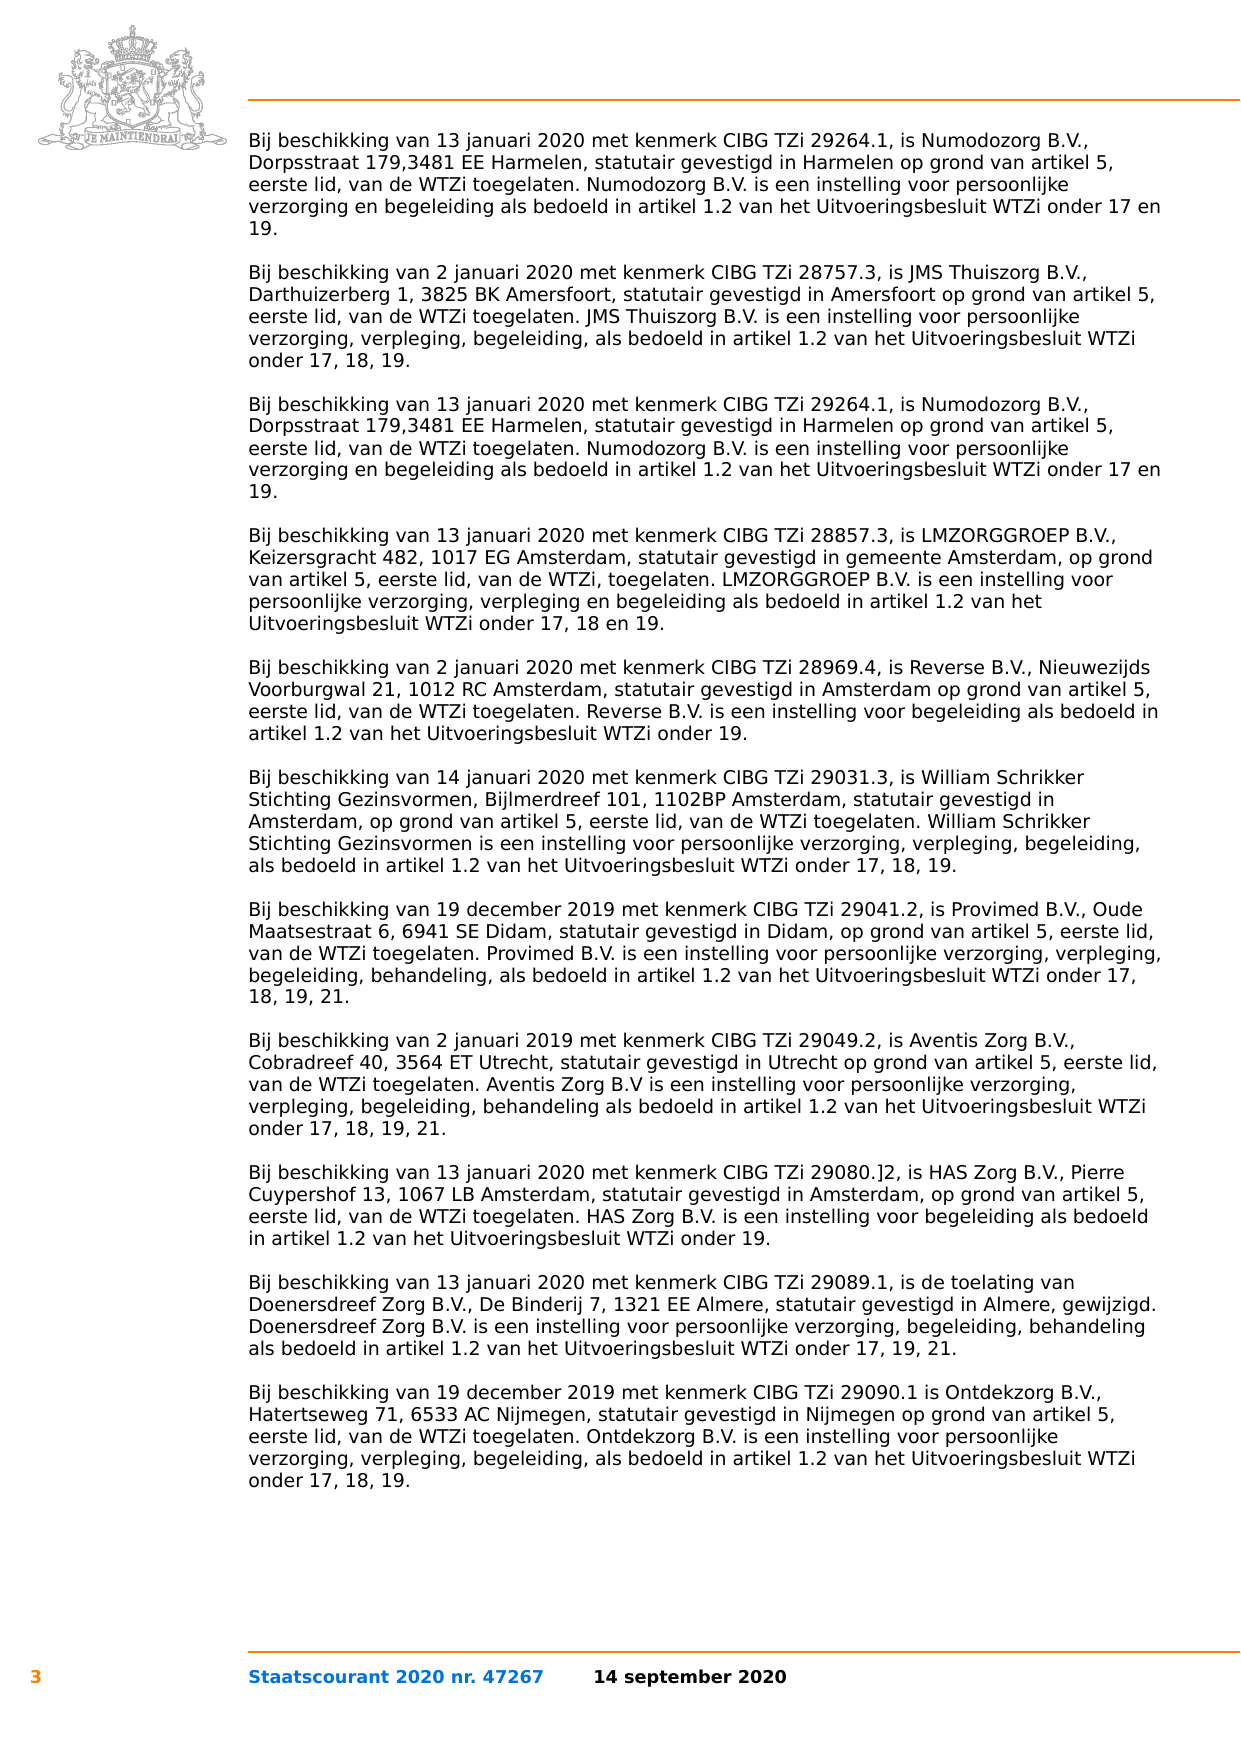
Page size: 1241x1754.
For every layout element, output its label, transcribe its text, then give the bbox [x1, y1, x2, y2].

text Bij beschikking van 19 december 2019 met kenmerk CIBG TZi 29041.2, is Provimed B.V., Oude Maatsestraat 6, 6941 SE Didam, statutair gevestigd in Didam, op grond van artikel 5, eerste lid, van de WTZi toegelaten. Provimed B.V. is een instelling voor persoonlijke verzorging, verpleging, begeleiding, behandeling, als bedoeld in artikel 1.2 van het Uitvoeringsbesluit WTZi onder 17, 18, 19, 21. [248, 898, 1163, 1008]
text Bij beschikking van 2 januari 2020 met kenmerk CIBG TZi 28757.3, is JMS Thuiszorg B.V., Darthuizerberg 1, 3825 BK Amersfoort, statutair gevestigd in Amersfoort op grond van artikel 5, eerste lid, van de WTZi toegelaten. JMS Thuiszorg B.V. is een instelling voor persoonlijke verzorging, verpleging, begeleiding, als bedoeld in artikel 1.2 van het Uitvoeringsbesluit WTZi onder 17, 18, 19. [248, 262, 1163, 372]
text Bij beschikking van 13 januari 2020 met kenmerk CIBG TZi 28857.3, is LMZORGGROEP B.V., Keizersgracht 482, 1017 EG Amsterdam, statutair gevestigd in gemeente Amsterdam, op grond van artikel 5, eerste lid, van de WTZi, toegelaten. LMZORGGROEP B.V. is een instelling voor persoonlijke verzorging, verpleging en begeleiding als bedoeld in artikel 1.2 van het Uitvoeringsbesluit WTZi onder 17, 18 en 19. [248, 525, 1163, 635]
text Bij beschikking van 2 januari 2020 met kenmerk CIBG TZi 28969.4, is Reverse B.V., Nieuwezijds Voorburgwal 21, 1012 RC Amsterdam, statutair gevestigd in Amsterdam op grond van artikel 5, eerste lid, van de WTZi toegelaten. Reverse B.V. is een instelling voor begeleiding als bedoeld in artikel 1.2 van het Uitvoeringsbesluit WTZi onder 19. [248, 657, 1163, 745]
text Bij beschikking van 2 januari 2019 met kenmerk CIBG TZi 29049.2, is Aventis Zorg B.V., Cobradreef 40, 3564 ET Utrecht, statutair gevestigd in Utrecht op grond van artikel 5, eerste lid, van de WTZi toegelaten. Aventis Zorg B.V is een instelling voor persoonlijke verzorging, verpleging, begeleiding, behandeling als bedoeld in artikel 1.2 van het Uitvoeringsbesluit WTZi onder 17, 18, 19, 21. [248, 1030, 1163, 1140]
text Bij beschikking van 13 januari 2020 met kenmerk CIBG TZi 29080.]2, is HAS Zorg B.V., Pierre Cuypershof 13, 1067 LB Amsterdam, statutair gevestigd in Amsterdam, op grond van artikel 5, eerste lid, van de WTZi toegelaten. HAS Zorg B.V. is een instelling voor begeleiding als bedoeld in artikel 1.2 van het Uitvoeringsbesluit WTZi onder 19. [248, 1162, 1163, 1250]
text Bij beschikking van 19 december 2019 met kenmerk CIBG TZi 29090.1 is Ontdekzorg B.V., Hatertseweg 71, 6533 AC Nijmegen, statutair gevestigd in Nijmegen op grond van artikel 5, eerste lid, van de WTZi toegelaten. Ontdekzorg B.V. is een instelling voor persoonlijke verzorging, verpleging, begeleiding, als bedoeld in artikel 1.2 van het Uitvoeringsbesluit WTZi onder 17, 18, 19. [248, 1382, 1163, 1492]
text Bij beschikking van 14 januari 2020 met kenmerk CIBG TZi 29031.3, is William Schrikker Stichting Gezinsvormen, Bijlmerdreef 101, 1102BP Amsterdam, statutair gevestigd in Amsterdam, op grond van artikel 5, eerste lid, van de WTZi toegelaten. William Schrikker Stichting Gezinsvormen is een instelling voor persoonlijke verzorging, verpleging, begeleiding, als bedoeld in artikel 1.2 van het Uitvoeringsbesluit WTZi onder 17, 18, 19. [248, 767, 1163, 877]
text Bij beschikking van 13 januari 2020 met kenmerk CIBG TZi 29264.1, is Numodozorg B.V., Dorpsstraat 179,3481 EE Harmelen, statutair gevestigd in Harmelen op grond van artikel 5, eerste lid, van de WTZi toegelaten. Numodozorg B.V. is een instelling voor persoonlijke verzorging en begeleiding als bedoeld in artikel 1.2 van het Uitvoeringsbesluit WTZi onder 17 en 19. [248, 393, 1163, 503]
text Bij beschikking van 13 januari 2020 met kenmerk CIBG TZi 29264.1, is Numodozorg B.V., Dorpsstraat 179,3481 EE Harmelen, statutair gevestigd in Harmelen op grond van artikel 5, eerste lid, van de WTZi toegelaten. Numodozorg B.V. is een instelling voor persoonlijke verzorging en begeleiding als bedoeld in artikel 1.2 van het Uitvoeringsbesluit WTZi onder 17 en 19. [248, 130, 1163, 240]
picture [38, 25, 227, 150]
text Bij beschikking van 13 januari 2020 met kenmerk CIBG TZi 29089.1, is de toelating van Doenersdreef Zorg B.V., De Binderij 7, 1321 EE Almere, statutair gevestigd in Almere, gewijzigd. Doenersdreef Zorg B.V. is een instelling voor persoonlijke verzorging, begeleiding, behandeling als bedoeld in artikel 1.2 van het Uitvoeringsbesluit WTZi onder 17, 19, 21. [248, 1272, 1163, 1360]
